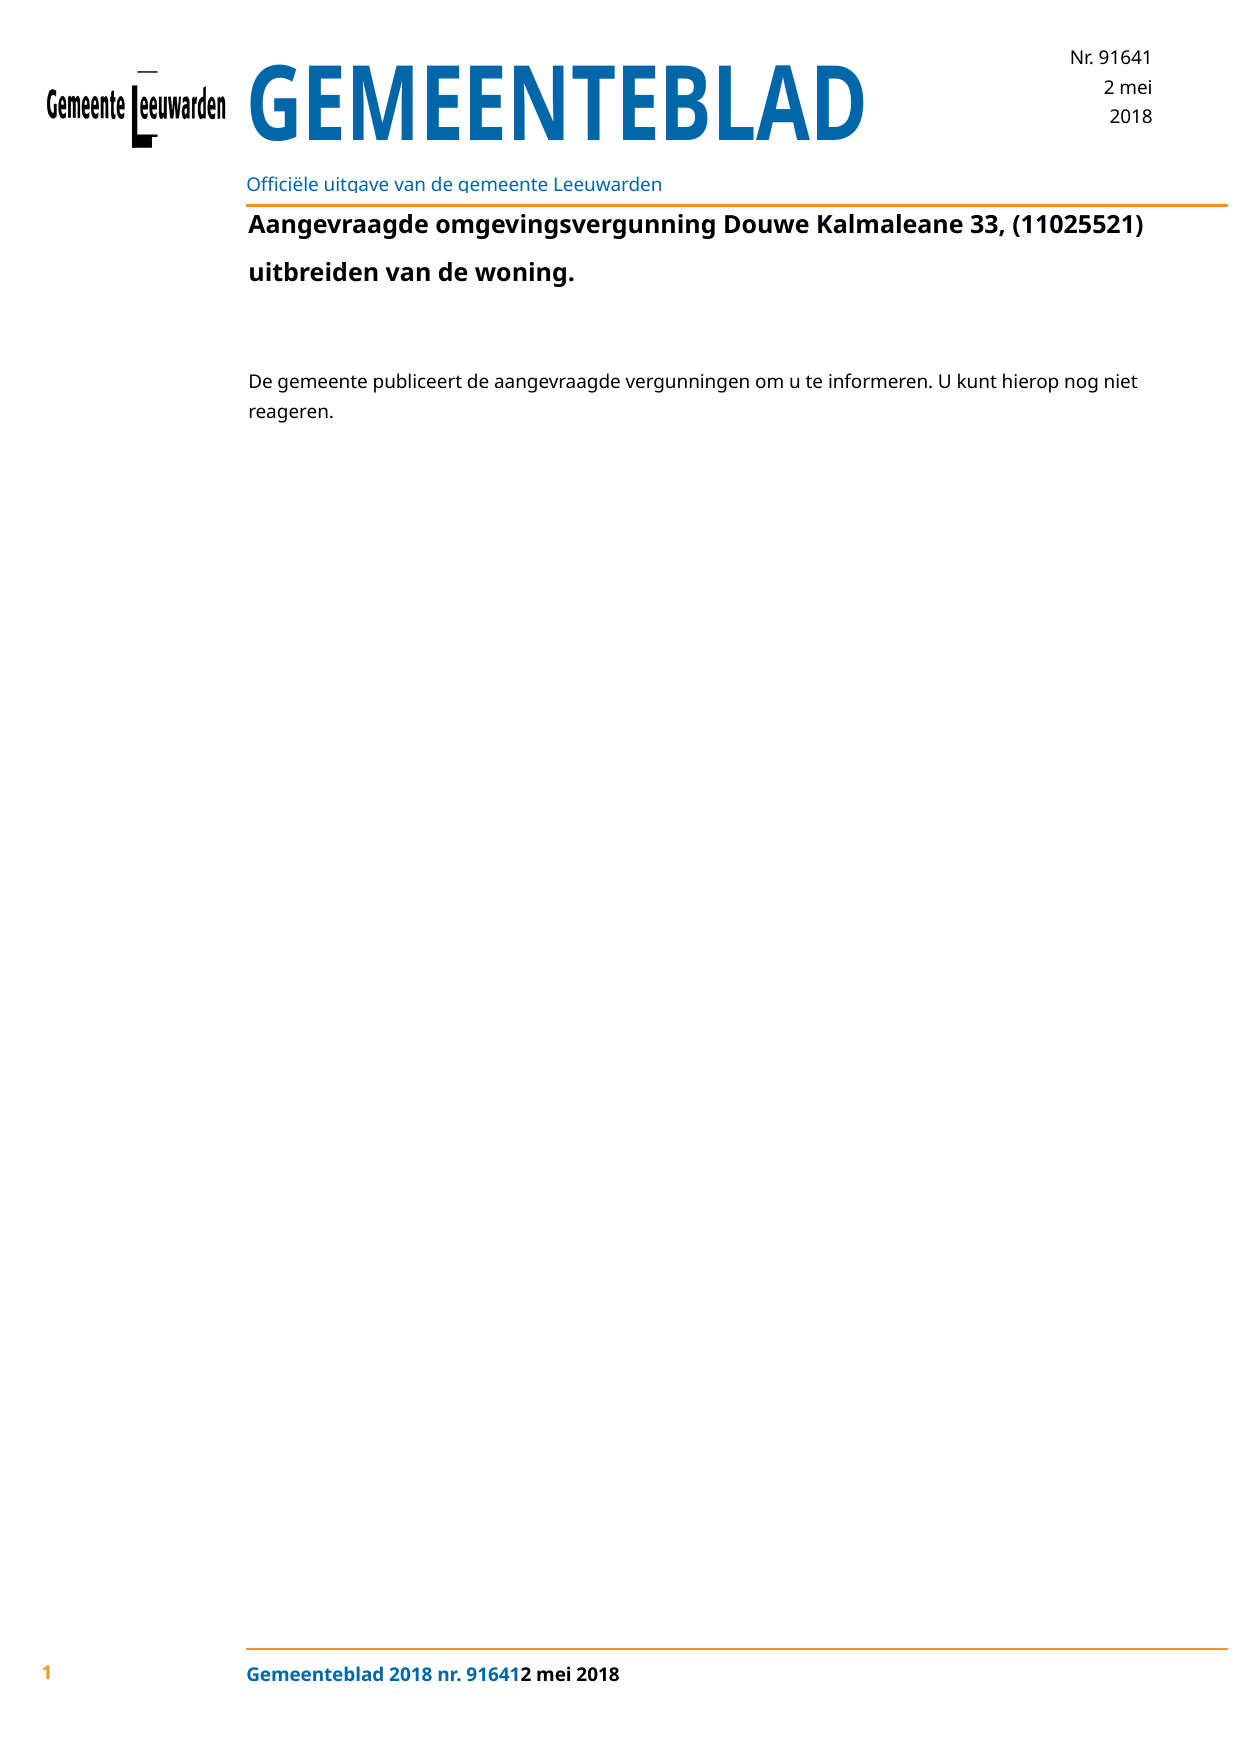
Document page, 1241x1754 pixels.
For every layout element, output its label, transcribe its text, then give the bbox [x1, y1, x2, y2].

text Aangevraagde omgevingsvergunning Douwe Kalmaleane 33, (11025521) uitbreiden van de woning. [248, 207, 1152, 288]
picture [41, 47, 231, 172]
text De gemeente publiceert de aangevraagde vergunningen om u te informeren. U kunt hierop nog niet reageren. [248, 368, 1152, 424]
